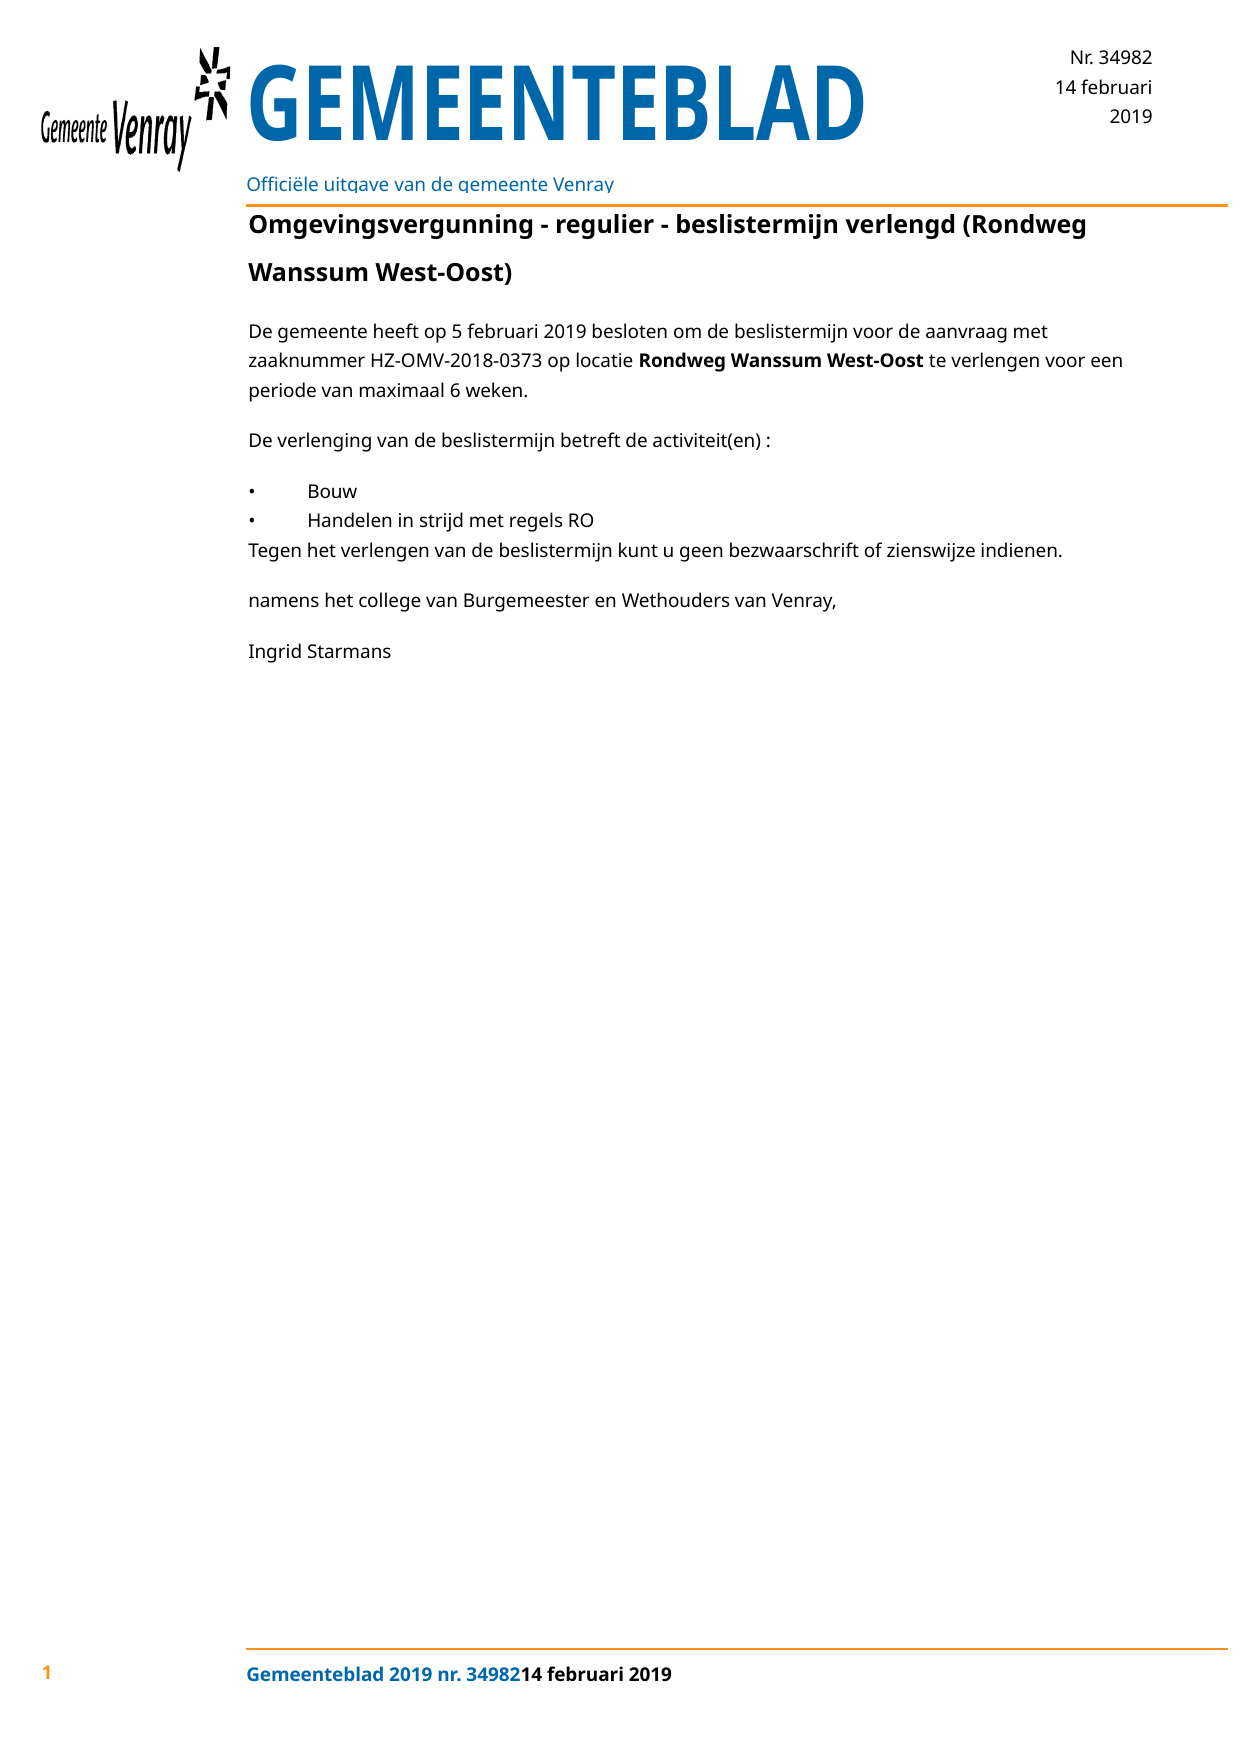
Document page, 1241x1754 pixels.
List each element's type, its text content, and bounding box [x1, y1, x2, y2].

text Tegen het verlengen van de beslistermijn kunt u geen bezwaarschrift of zienswijze indienen. [248, 537, 1152, 563]
picture [41, 47, 231, 172]
text De verlenging van de beslistermijn betreft de activiteit(en) : [248, 427, 1152, 453]
text Omgevingsvergunning - regulier - beslistermijn verlengd (Rondweg Wanssum West-Oost) [248, 207, 1152, 288]
text Ingrid Starmans [248, 638, 1152, 664]
text De gemeente heeft op 5 februari 2019 besloten om de beslistermijn voor de aanvraag met zaaknummer HZ-OMV-2018-0373 op locatie Rondweg Wanssum West-Oost te verlengen voor een periode van maximaal 6 weken. [248, 318, 1152, 403]
list Handelen in strijd met regels RO [248, 507, 1152, 533]
text namens het college van Burgemeester en Wethouders van Venray, [248, 587, 1152, 613]
list Bouw [248, 478, 1152, 504]
